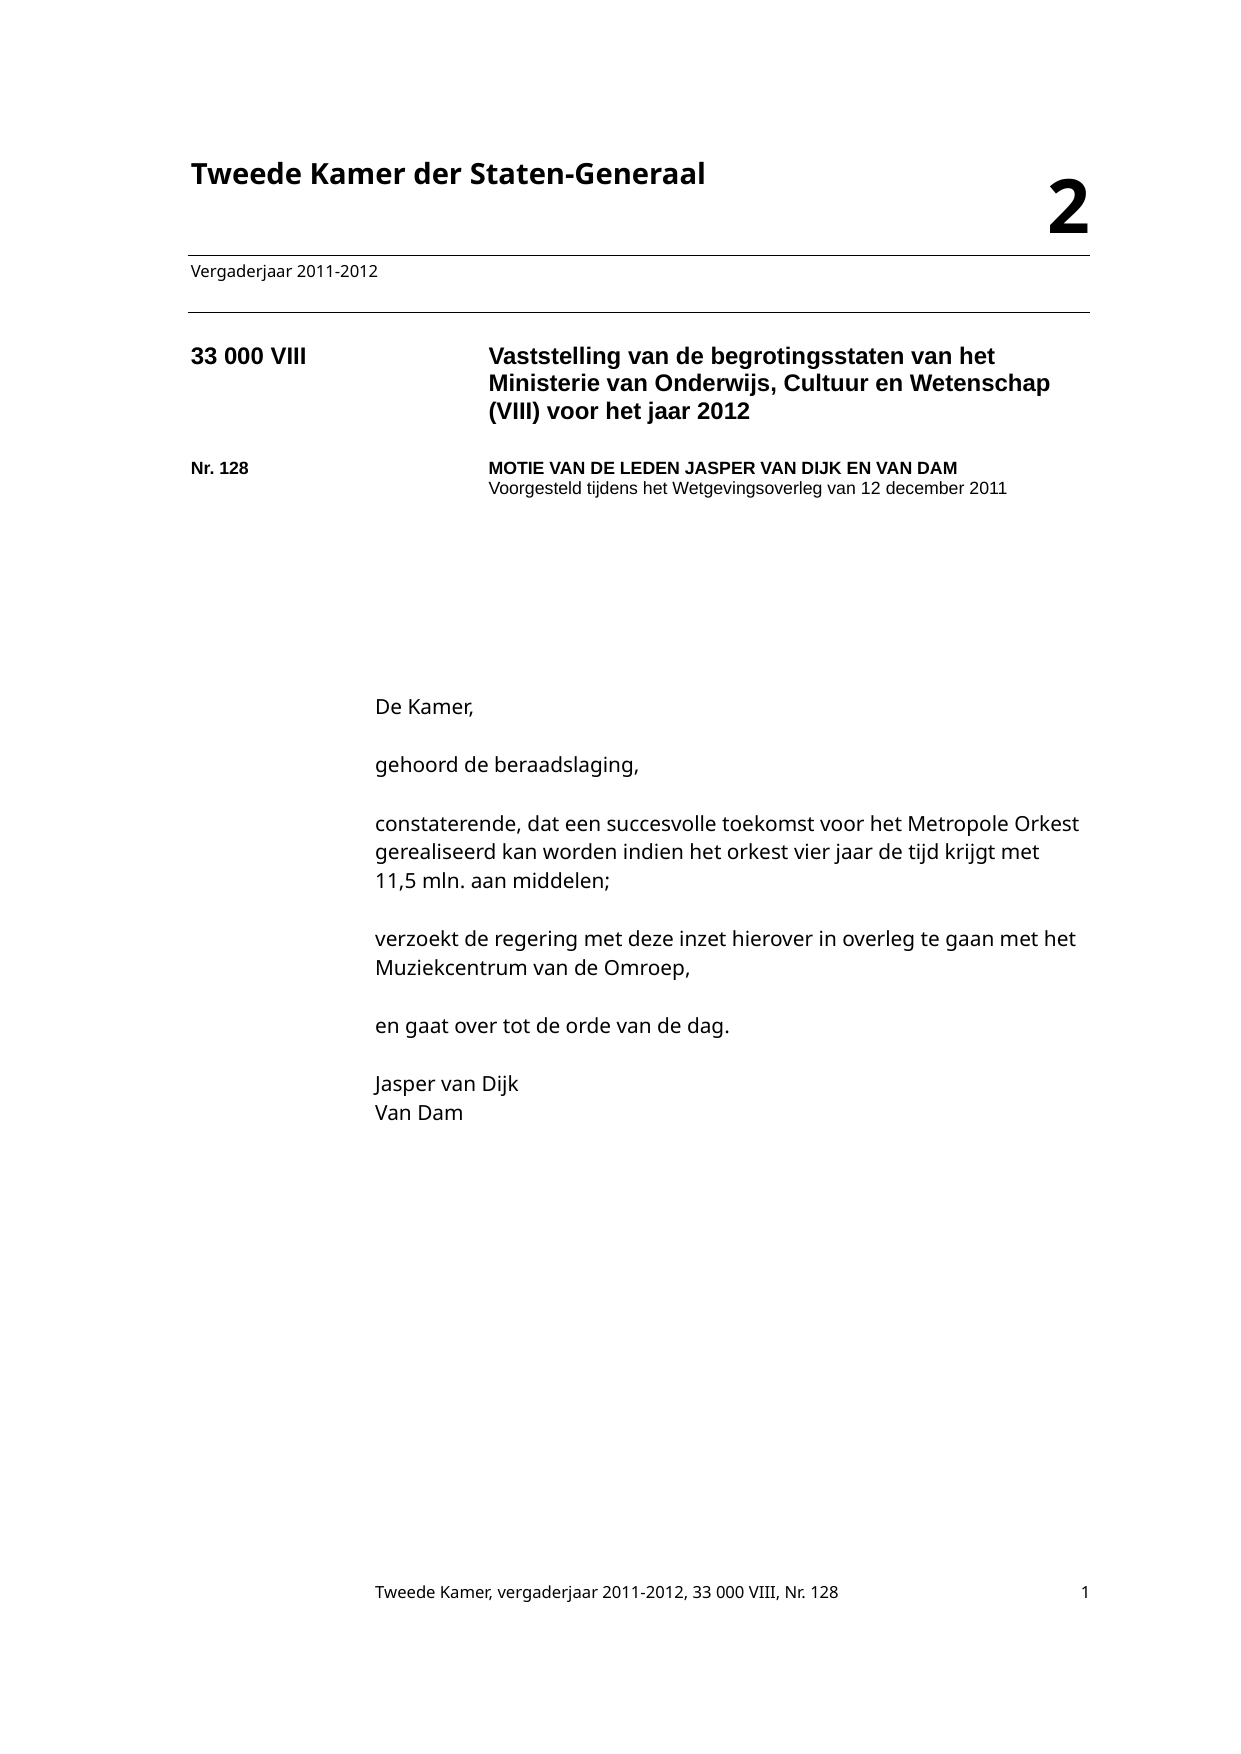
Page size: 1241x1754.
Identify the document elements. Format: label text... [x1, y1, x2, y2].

text verzoekt de regering met deze inzet hierover in overleg te gaan met het Muziekcentrum van de Omroep, [375, 924, 1090, 981]
table_cell Vergaderjaar 2011-2012 [188, 256, 485, 312]
table_cell [485, 313, 1090, 339]
table_header Tweede Kamer der Staten-Generaal [188, 150, 909, 255]
text gehoord de beraadslaging, [375, 751, 1090, 779]
table_header 2 [910, 150, 1090, 255]
table_cell 33 000 VIII [188, 339, 485, 454]
table_cell [188, 313, 485, 339]
table_cell Nr. 128 [188, 455, 485, 573]
text en gaat over tot de orde van de dag. [375, 1011, 1090, 1039]
table_cell MOTIE VAN DE LEDEN JASPER VAN DIJK EN VAN DAM Voorgesteld tijdens het Wetgevingsoverleg van 12 december 2011 [485, 455, 1090, 573]
text Jasper van Dijk [375, 1069, 1090, 1098]
text Van Dam [375, 1098, 1090, 1126]
table_cell [485, 256, 1090, 312]
text constaterende, dat een succesvolle toekomst voor het Metropole Orkest gerealiseerd kan worden indien het orkest vier jaar de tijd krijgt met 11,5 mln. aan middelen; [375, 809, 1090, 894]
table_cell Vaststelling van de begrotingsstaten van het Ministerie van Onderwijs, Cultuur en Wetenschap (VIII) voor het jaar 2012 [485, 339, 1090, 454]
text De Kamer, [375, 692, 1090, 721]
